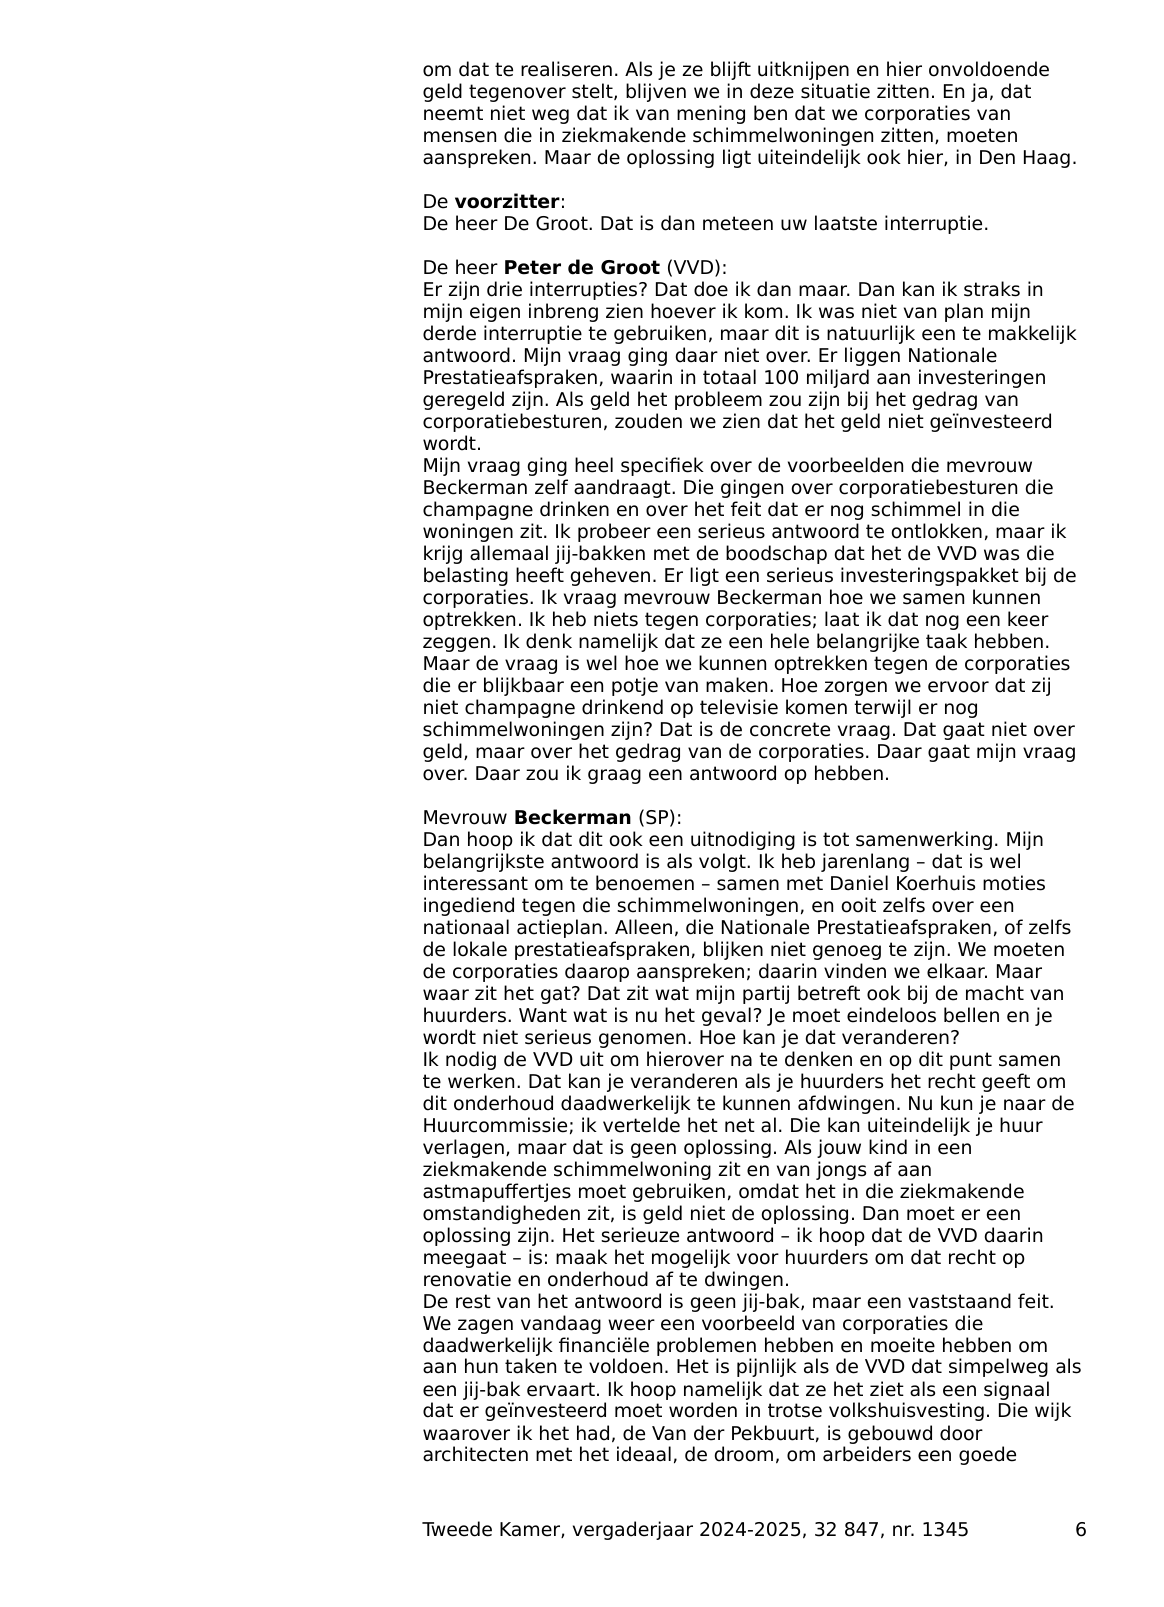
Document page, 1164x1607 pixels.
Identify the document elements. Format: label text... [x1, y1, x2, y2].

text om dat te realiseren. Als je ze blijft uitknijpen en hier onvoldoende geld tegenover stelt, blijven we in deze situatie zitten. En ja, dat neemt niet weg dat ik van mening ben dat we corporaties van mensen die in ziekmakende schimmelwoningen zitten, moeten aanspreken. Maar de oplossing ligt uiteindelijk ook hier, in Den Haag. [422, 59, 1087, 169]
text De rest van het antwoord is geen jij-bak, maar een vaststaand feit. We zagen vandaag weer een voorbeeld van corporaties die daadwerkelijk financiële problemen hebben en moeite hebben om aan hun taken te voldoen. Het is pijnlijk als de VVD dat simpelweg als een jij-bak ervaart. Ik hoop namelijk dat ze het ziet als een signaal dat er geïnvesteerd moet worden in trotse volkshuisvesting. Die wijk waarover ik het had, de Van der Pekbuurt, is gebouwd door architecten met het ideaal, de droom, om arbeiders een goede [422, 1291, 1087, 1466]
text Ik nodig de VVD uit om hierover na te denken en op dit punt samen te werken. Dat kan je veranderen als je huurders het recht geeft om dit onderhoud daadwerkelijk te kunnen afdwingen. Nu kun je naar de Huurcommissie; ik vertelde het net al. Die kan uiteindelijk je huur verlagen, maar dat is geen oplossing. Als jouw kind in een ziekmakende schimmelwoning zit en van jongs af aan astmapuffertjes moet gebruiken, omdat het in die ziekmakende omstandigheden zit, is geld niet de oplossing. Dan moet er een oplossing zijn. Het serieuze antwoord – ik hoop dat de VVD daarin meegaat – is: maak het mogelijk voor huurders om dat recht op renovatie en onderhoud af te dwingen. [422, 1049, 1087, 1291]
text De heer Peter de Groot (VVD): [422, 257, 1087, 279]
text De heer De Groot. Dat is dan meteen uw laatste interruptie. [422, 213, 1087, 235]
text De voorzitter: [422, 191, 1087, 213]
text Mijn vraag ging heel specifiek over de voorbeelden die mevrouw Beckerman zelf aandraagt. Die gingen over corporatiebesturen die champagne drinken en over het feit dat er nog schimmel in die woningen zit. Ik probeer een serieus antwoord te ontlokken, maar ik krijg allemaal jij-bakken met de boodschap dat het de VVD was die belasting heeft geheven. Er ligt een serieus investeringspakket bij de corporaties. Ik vraag mevrouw Beckerman hoe we samen kunnen optrekken. Ik heb niets tegen corporaties; laat ik dat nog een keer zeggen. Ik denk namelijk dat ze een hele belangrijke taak hebben. Maar de vraag is wel hoe we kunnen optrekken tegen de corporaties die er blijkbaar een potje van maken. Hoe zorgen we ervoor dat zij niet champagne drinkend op televisie komen terwijl er nog schimmelwoningen zijn? Dat is de concrete vraag. Dat gaat niet over geld, maar over het gedrag van de corporaties. Daar gaat mijn vraag over. Daar zou ik graag een antwoord op hebben. [422, 455, 1087, 785]
text Mevrouw Beckerman (SP): [422, 807, 1087, 829]
text Er zijn drie interrupties? Dat doe ik dan maar. Dan kan ik straks in mijn eigen inbreng zien hoever ik kom. Ik was niet van plan mijn derde interruptie te gebruiken, maar dit is natuurlijk een te makkelijk antwoord. Mijn vraag ging daar niet over. Er liggen Nationale Prestatieafspraken, waarin in totaal 100 miljard aan investeringen geregeld zijn. Als geld het probleem zou zijn bij het gedrag van corporatiebesturen, zouden we zien dat het geld niet geïnvesteerd wordt. [422, 279, 1087, 455]
text Dan hoop ik dat dit ook een uitnodiging is tot samenwerking. Mijn belangrijkste antwoord is als volgt. Ik heb jarenlang – dat is wel interessant om te benoemen – samen met Daniel Koerhuis moties ingediend tegen die schimmelwoningen, en ooit zelfs over een nationaal actieplan. Alleen, die Nationale Prestatieafspraken, of zelfs de lokale prestatieafspraken, blijken niet genoeg te zijn. We moeten de corporaties daarop aanspreken; daarin vinden we elkaar. Maar waar zit het gat? Dat zit wat mijn partij betreft ook bij de macht van huurders. Want wat is nu het geval? Je moet eindeloos bellen en je wordt niet serieus genomen. Hoe kan je dat veranderen? [422, 829, 1087, 1049]
